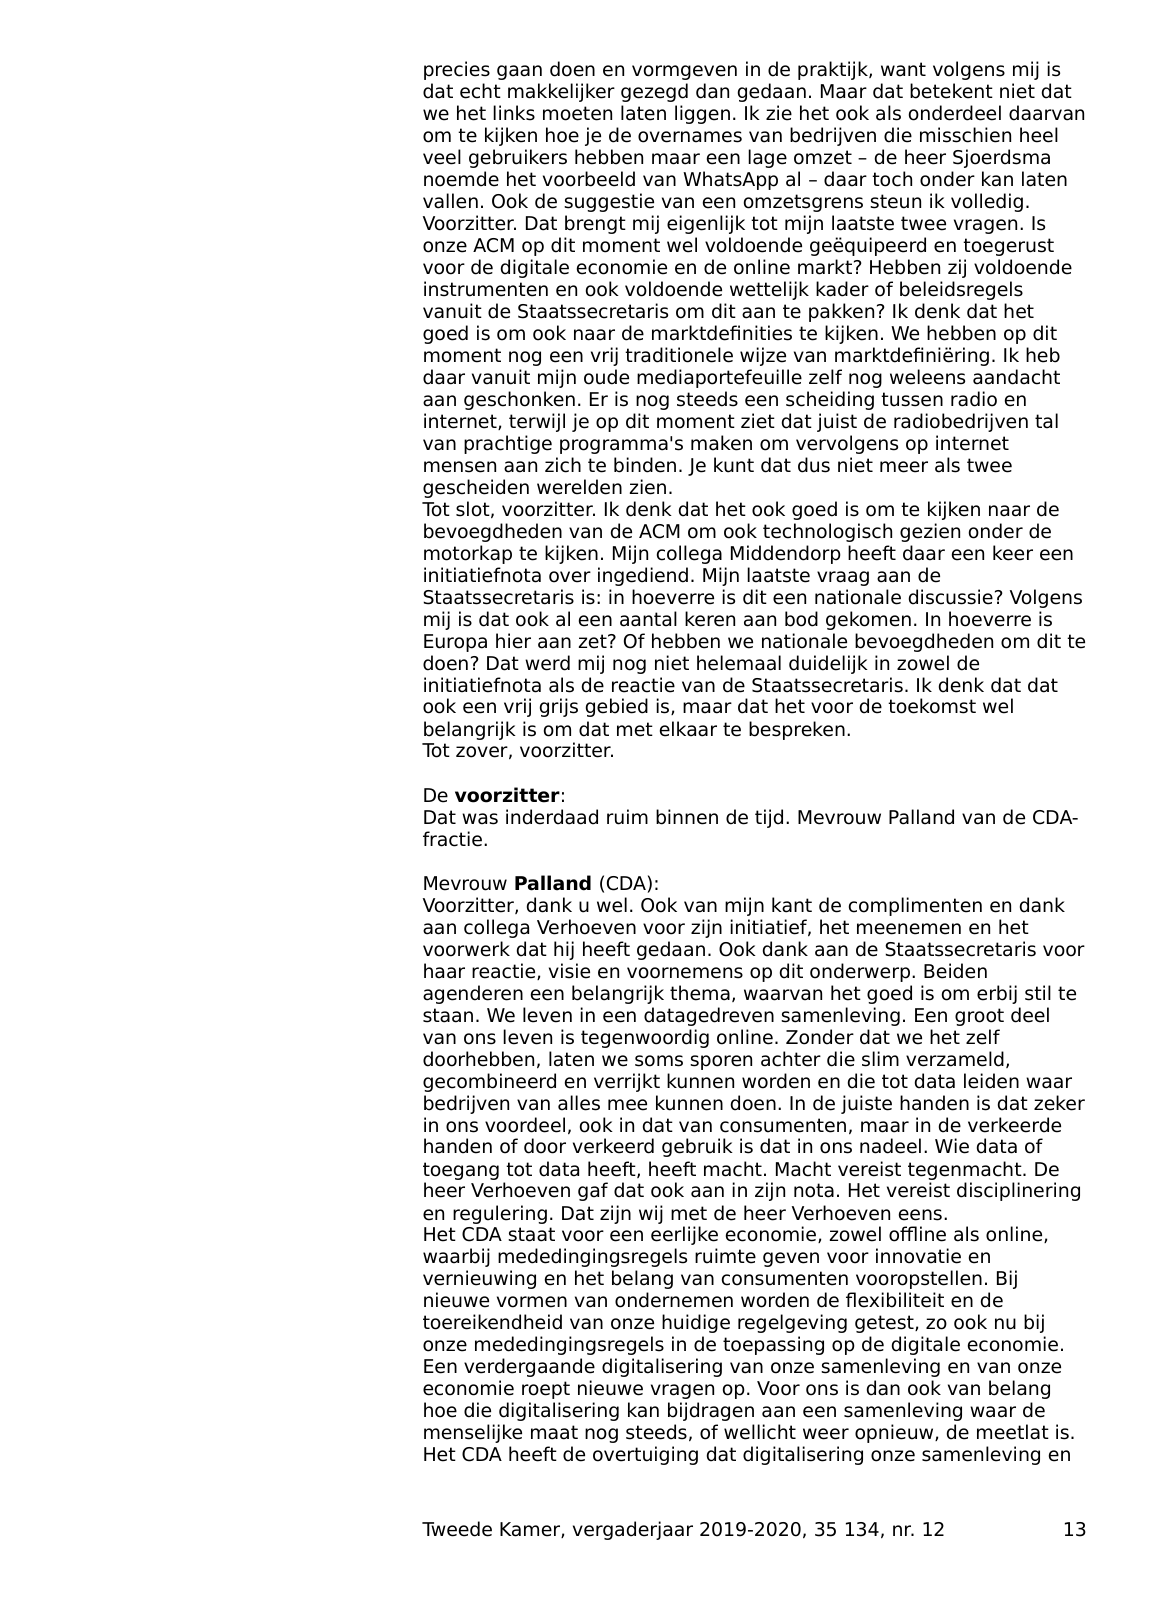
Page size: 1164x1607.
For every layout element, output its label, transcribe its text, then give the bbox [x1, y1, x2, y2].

text Tot zover, voorzitter. [422, 740, 1087, 762]
text Mevrouw Palland (CDA): [422, 873, 1087, 895]
text Voorzitter. Dat brengt mij eigenlijk tot mijn laatste twee vragen. Is onze ACM op dit moment wel voldoende geëquipeerd en toegerust voor de digitale economie en de online markt? Hebben zij voldoende instrumenten en ook voldoende wettelijk kader of beleidsregels vanuit de Staatssecretaris om dit aan te pakken? Ik denk dat het goed is om ook naar de marktdefinities te kijken. We hebben op dit moment nog een vrij traditionele wijze van marktdefiniëring. Ik heb daar vanuit mijn oude mediaportefeuille zelf nog weleens aandacht aan geschonken. Er is nog steeds een scheiding tussen radio en internet, terwijl je op dit moment ziet dat juist de radiobedrijven tal van prachtige programma's maken om vervolgens op internet mensen aan zich te binden. Je kunt dat dus niet meer als twee gescheiden werelden zien. [422, 213, 1087, 499]
text precies gaan doen en vormgeven in de praktijk, want volgens mij is dat echt makkelijker gezegd dan gedaan. Maar dat betekent niet dat we het links moeten laten liggen. Ik zie het ook als onderdeel daarvan om te kijken hoe je de overnames van bedrijven die misschien heel veel gebruikers hebben maar een lage omzet – de heer Sjoerdsma noemde het voorbeeld van WhatsApp al – daar toch onder kan laten vallen. Ook de suggestie van een omzetsgrens steun ik volledig. [422, 59, 1087, 213]
text Voorzitter, dank u wel. Ook van mijn kant de complimenten en dank aan collega Verhoeven voor zijn initiatief, het meenemen en het voorwerk dat hij heeft gedaan. Ook dank aan de Staatssecretaris voor haar reactie, visie en voornemens op dit onderwerp. Beiden agenderen een belangrijk thema, waarvan het goed is om erbij stil te staan. We leven in een datagedreven samenleving. Een groot deel van ons leven is tegenwoordig online. Zonder dat we het zelf doorhebben, laten we soms sporen achter die slim verzameld, gecombineerd en verrijkt kunnen worden en die tot data leiden waar bedrijven van alles mee kunnen doen. In de juiste handen is dat zeker in ons voordeel, ook in dat van consumenten, maar in de verkeerde handen of door verkeerd gebruik is dat in ons nadeel. Wie data of toegang tot data heeft, heeft macht. Macht vereist tegenmacht. De heer Verhoeven gaf dat ook aan in zijn nota. Het vereist disciplinering en regulering. Dat zijn wij met de heer Verhoeven eens. [422, 895, 1087, 1224]
text De voorzitter: [422, 784, 1087, 807]
text Het CDA staat voor een eerlijke economie, zowel offline als online, waarbij mededingingsregels ruimte geven voor innovatie en vernieuwing en het belang van consumenten vooropstellen. Bij nieuwe vormen van ondernemen worden de flexibiliteit en de toereikendheid van onze huidige regelgeving getest, zo ook nu bij onze mededingingsregels in de toepassing op de digitale economie. Een verdergaande digitalisering van onze samenleving en van onze economie roept nieuwe vragen op. Voor ons is dan ook van belang hoe die digitalisering kan bijdragen aan een samenleving waar de menselijke maat nog steeds, of wellicht weer opnieuw, de meetlat is. Het CDA heeft de overtuiging dat digitalisering onze samenleving en [422, 1224, 1087, 1466]
text Tot slot, voorzitter. Ik denk dat het ook goed is om te kijken naar de bevoegdheden van de ACM om ook technologisch gezien onder de motorkap te kijken. Mijn collega Middendorp heeft daar een keer een initiatiefnota over ingediend. Mijn laatste vraag aan de Staatssecretaris is: in hoeverre is dit een nationale discussie? Volgens mij is dat ook al een aantal keren aan bod gekomen. In hoeverre is Europa hier aan zet? Of hebben we nationale bevoegdheden om dit te doen? Dat werd mij nog niet helemaal duidelijk in zowel de initiatiefnota als de reactie van de Staatssecretaris. Ik denk dat dat ook een vrij grijs gebied is, maar dat het voor de toekomst wel belangrijk is om dat met elkaar te bespreken. [422, 499, 1087, 740]
text Dat was inderdaad ruim binnen de tijd. Mevrouw Palland van de CDA-fractie. [422, 807, 1087, 851]
